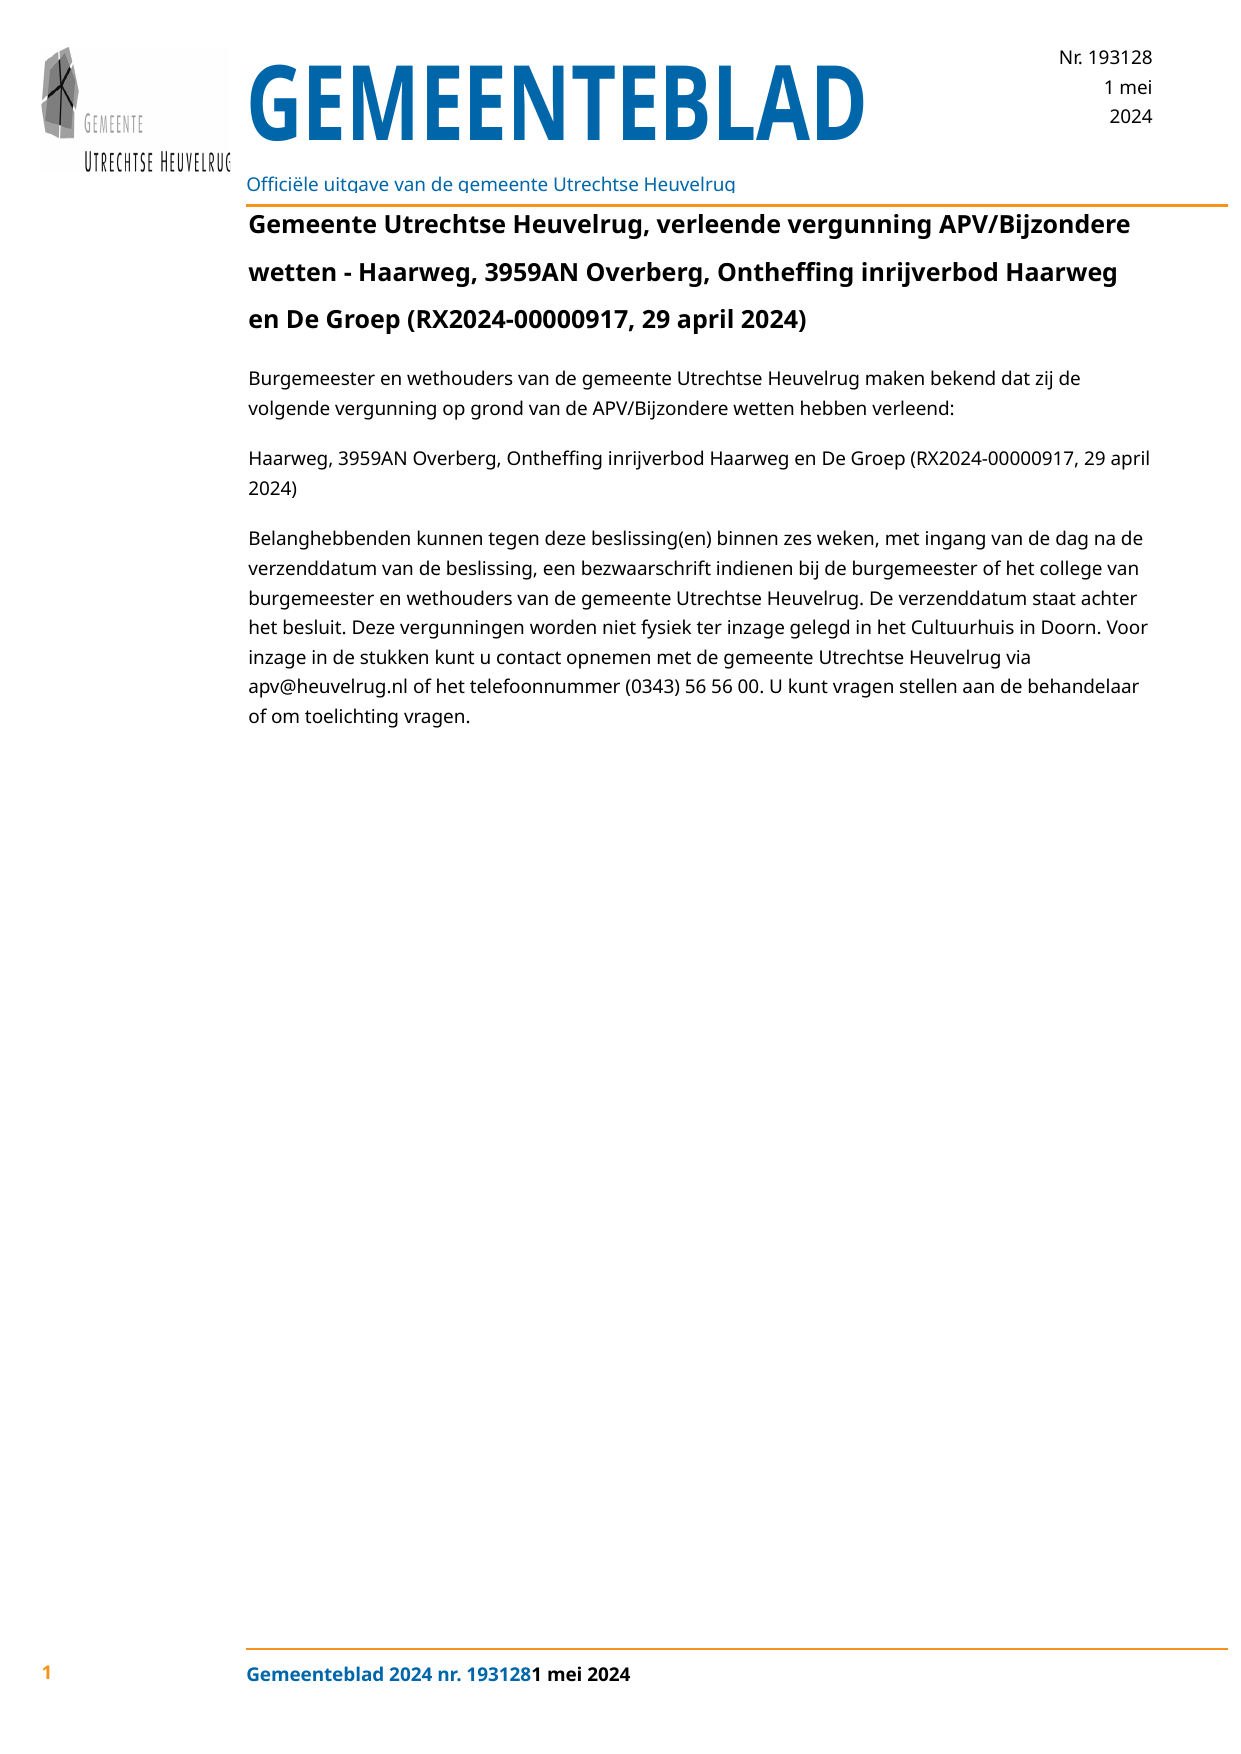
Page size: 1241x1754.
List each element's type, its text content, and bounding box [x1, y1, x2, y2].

text Belanghebbenden kunnen tegen deze beslissing(en) binnen zes weken, met ingang van de dag na de verzenddatum van de beslissing, een bezwaarschrift indienen bij de burgemeester of het college van burgemeester en wethouders van de gemeente Utrechtse Heuvelrug. De verzenddatum staat achter het besluit. Deze vergunningen worden niet fysiek ter inzage gelegd in het Cultuurhuis in Doorn. Voor inzage in de stukken kunt u contact opnemen met de gemeente Utrechtse Heuvelrug via apv@heuvelrug.nl of het telefoonnummer (0343) 56 56 00. U kunt vragen stellen aan de behandelaar of om toelichting vragen. [248, 526, 1152, 729]
text Gemeente Utrechtse Heuvelrug, verleende vergunning APV/Bijzondere wetten - Haarweg, 3959AN Overberg, Ontheffing inrijverbod Haarweg en De Groep (RX2024-00000917, 29 april 2024) [248, 207, 1152, 336]
text Burgemeester en wethouders van de gemeente Utrechtse Heuvelrug maken bekend dat zij de volgende vergunning op grond van de APV/Bijzondere wetten hebben verleend: [248, 366, 1152, 421]
picture [41, 47, 231, 172]
text Haarweg, 3959AN Overberg, Ontheffing inrijverbod Haarweg en De Groep (RX2024-00000917, 29 april 2024) [248, 446, 1152, 501]
